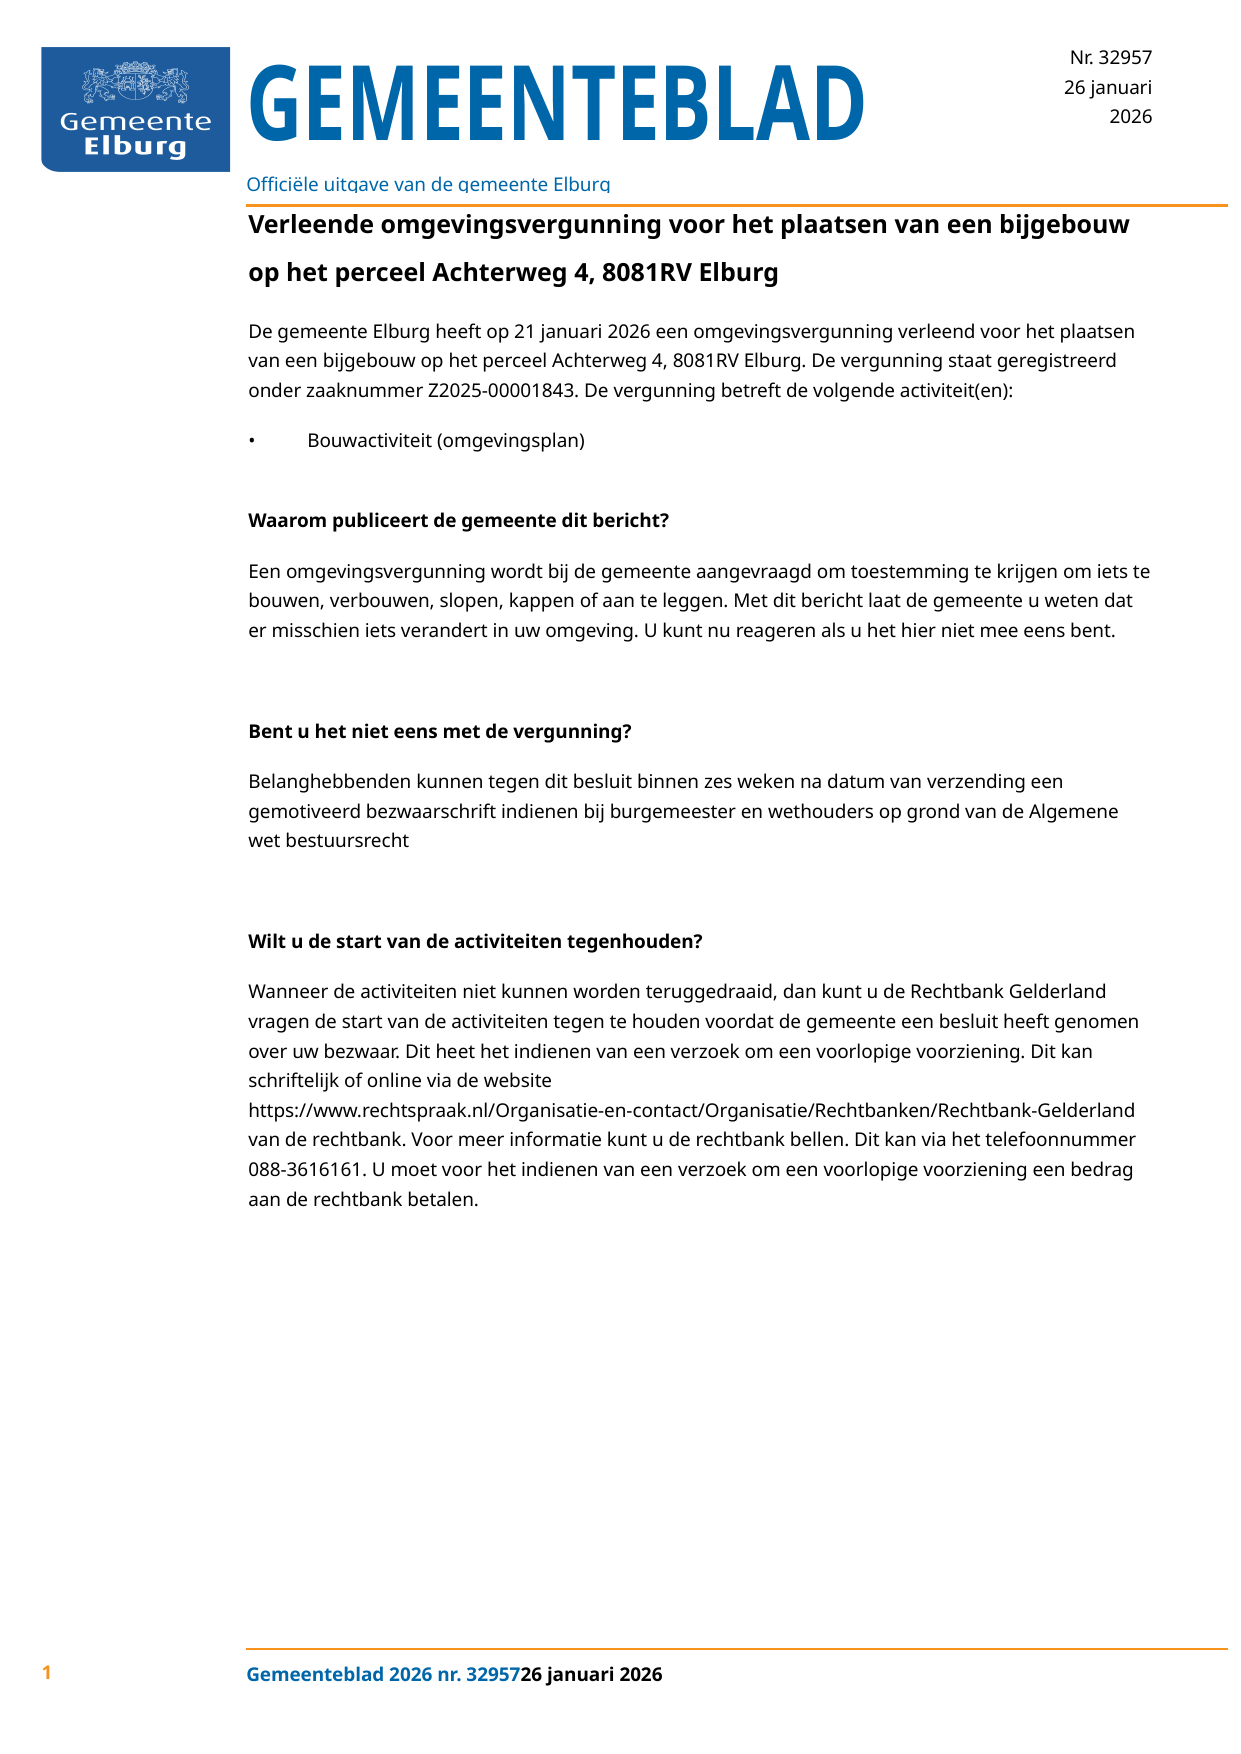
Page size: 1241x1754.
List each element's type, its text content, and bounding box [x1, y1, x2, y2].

text Een omgevingsvergunning wordt bij de gemeente aangevraagd om toestemming te krijgen om iets te bouwen, verbouwen, slopen, kappen of aan te leggen. Met dit bericht laat de gemeente u weten dat er misschien iets verandert in uw omgeving. U kunt nu reageren als u het hier niet mee eens bent. [248, 558, 1152, 643]
text Wanneer de activiteiten niet kunnen worden teruggedraaid, dan kunt u de Rechtbank Gelderland vragen de start van de activiteiten tegen te houden voordat de gemeente een besluit heeft genomen over uw bezwaar. Dit heet het indienen van een verzoek om een voorlopige voorziening. Dit kan schriftelijk of online via de website https://www.rechtspraak.nl/Organisatie-en-contact/Organisatie/Rechtbanken/Rechtbank-Gelderland van de rechtbank. Voor meer informatie kunt u de rechtbank bellen. Dit kan via het telefoonnummer 088-3616161. U moet voor het indienen van een verzoek om een voorlopige voorziening een bedrag aan de rechtbank betalen. [248, 979, 1152, 1212]
list Bouwactiviteit (omgevingsplan) [248, 427, 1152, 453]
text De gemeente Elburg heeft op 21 januari 2026 een omgevingsvergunning verleend voor het plaatsen van een bijgebouw op het perceel Achterweg 4, 8081RV Elburg. De vergunning staat geregistreerd onder zaaknummer Z2025-00001843. De vergunning betreft de volgende activiteit(en): [248, 318, 1152, 403]
text Waarom publiceert de gemeente dit bericht? [248, 507, 1152, 533]
text Wilt u de start van de activiteiten tegenhouden? [248, 928, 1152, 954]
text Belanghebbenden kunnen tegen dit besluit binnen zes weken na datum van verzending een gemotiveerd bezwaarschrift indienen bij burgemeester en wethouders op grond van de Algemene wet bestuursrecht [248, 768, 1152, 853]
text Verleende omgevingsvergunning voor het plaatsen van een bijgebouw op het perceel Achterweg 4, 8081RV Elburg [248, 207, 1152, 288]
picture [41, 47, 231, 172]
text Bent u het niet eens met de vergunning? [248, 718, 1152, 744]
